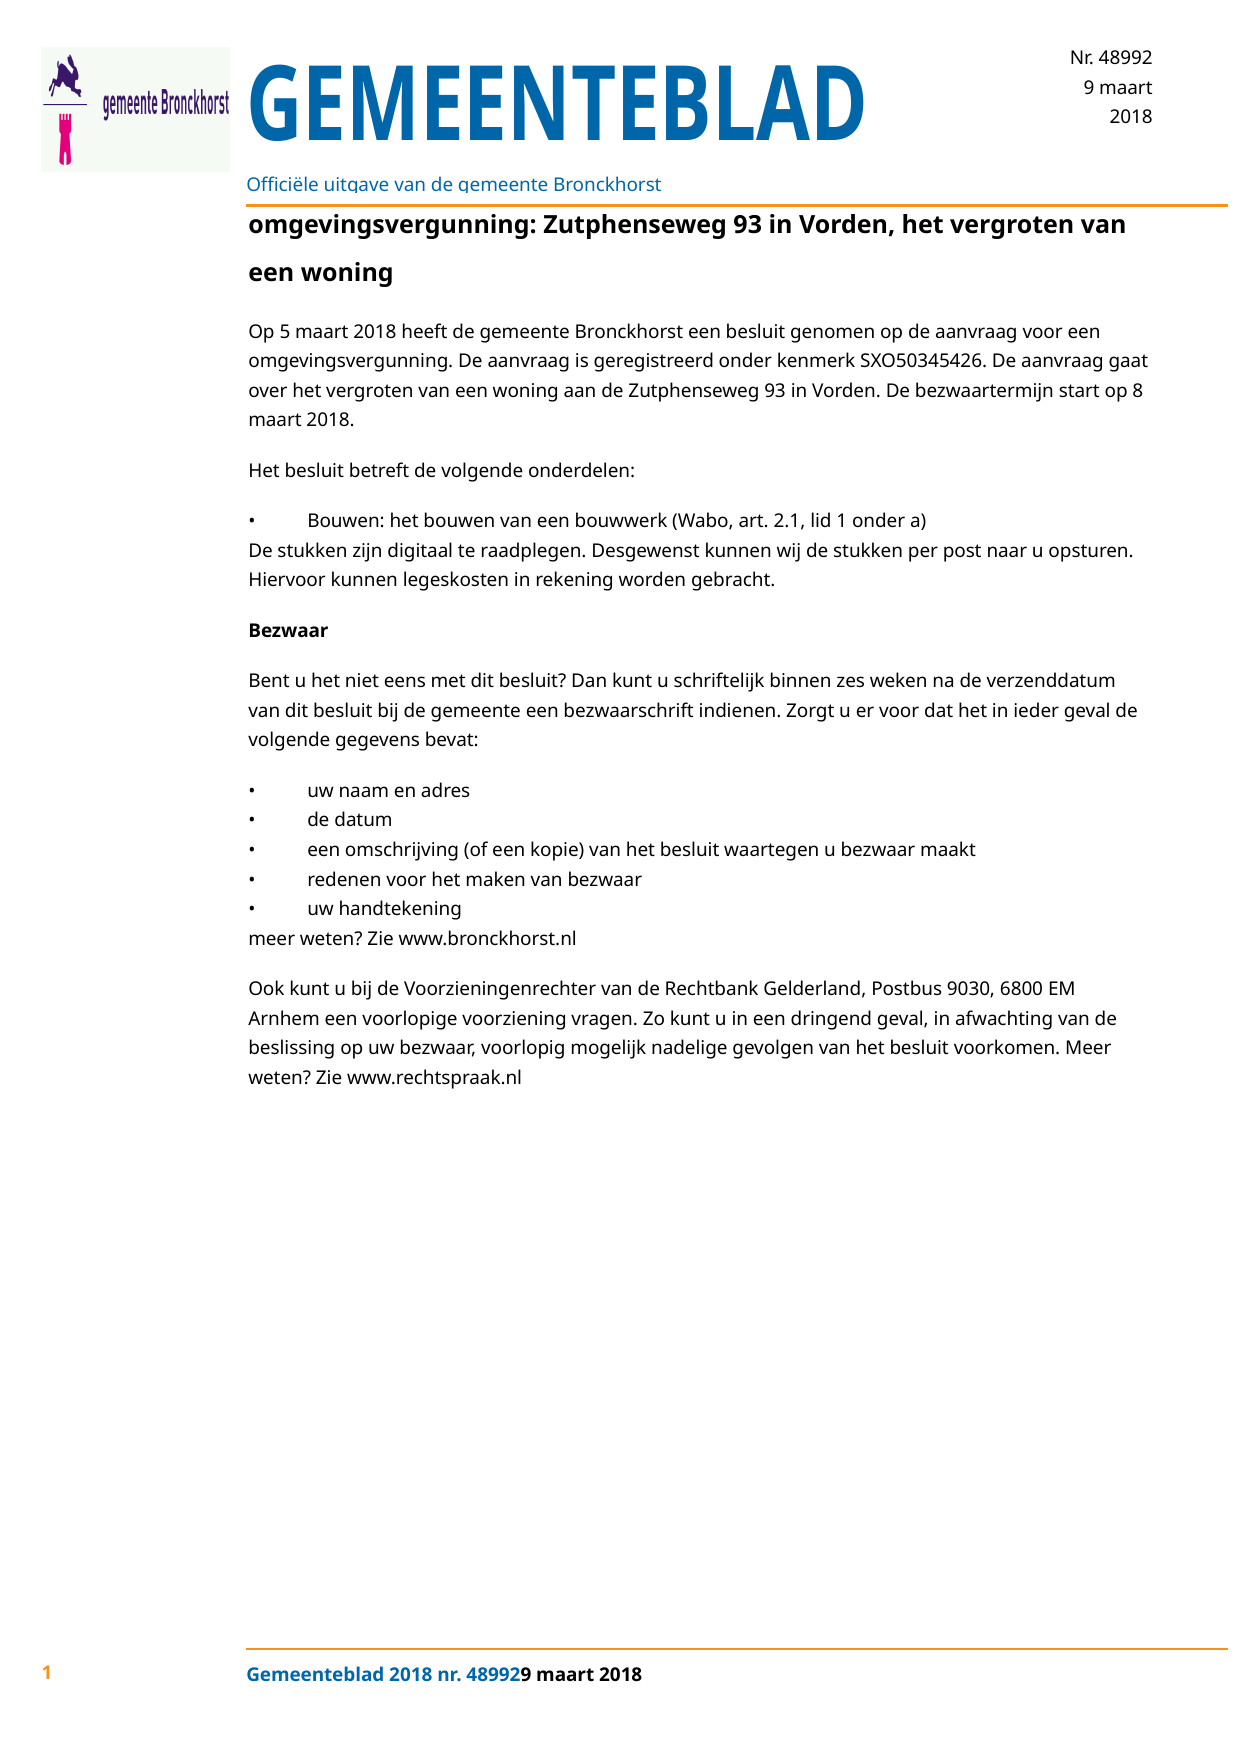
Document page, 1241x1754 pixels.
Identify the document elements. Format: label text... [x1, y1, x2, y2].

text Bezwaar [248, 617, 1152, 643]
text Op 5 maart 2018 heeft de gemeente Bronckhorst een besluit genomen op de aanvraag voor een omgevingsvergunning. De aanvraag is geregistreerd onder kenmerk SXO50345426. De aanvraag gaat over het vergroten van een woning aan de Zutphenseweg 93 in Vorden. De bezwaartermijn start op 8 maart 2018. [248, 318, 1152, 432]
text De stukken zijn digitaal te raadplegen. Desgewenst kunnen wij de stukken per post naar u opsturen. Hiervoor kunnen legeskosten in rekening worden gebracht. [248, 537, 1152, 592]
text Het besluit betreft de volgende onderdelen: [248, 457, 1152, 483]
picture [41, 47, 231, 172]
list redenen voor het maken van bezwaar [248, 866, 1152, 892]
list een omschrijving (of een kopie) van het besluit waartegen u bezwaar maakt [248, 836, 1152, 862]
list Bouwen: het bouwen van een bouwwerk (Wabo, art. 2.1, lid 1 onder a) [248, 507, 1152, 533]
text Bent u het niet eens met dit besluit? Dan kunt u schriftelijk binnen zes weken na de verzenddatum van dit besluit bij de gemeente een bezwaarschrift indienen. Zorgt u er voor dat het in ieder geval de volgende gegevens bevat: [248, 667, 1152, 752]
text omgevingsvergunning: Zutphenseweg 93 in Vorden, het vergroten van een woning [248, 207, 1152, 288]
list uw handtekening [248, 895, 1152, 921]
list uw naam en adres [248, 777, 1152, 803]
text Ook kunt u bij de Voorzieningenrechter van de Rechtbank Gelderland, Postbus 9030, 6800 EM Arnhem een voorlopige voorziening vragen. Zo kunt u in een dringend geval, in afwachting van de beslissing op uw bezwaar, voorlopig mogelijk nadelige gevolgen van het besluit voorkomen. Meer weten? Zie www.rechtspraak.nl [248, 975, 1152, 1090]
list de datum [248, 807, 1152, 832]
text meer weten? Zie www.bronckhorst.nl [248, 925, 1152, 951]
